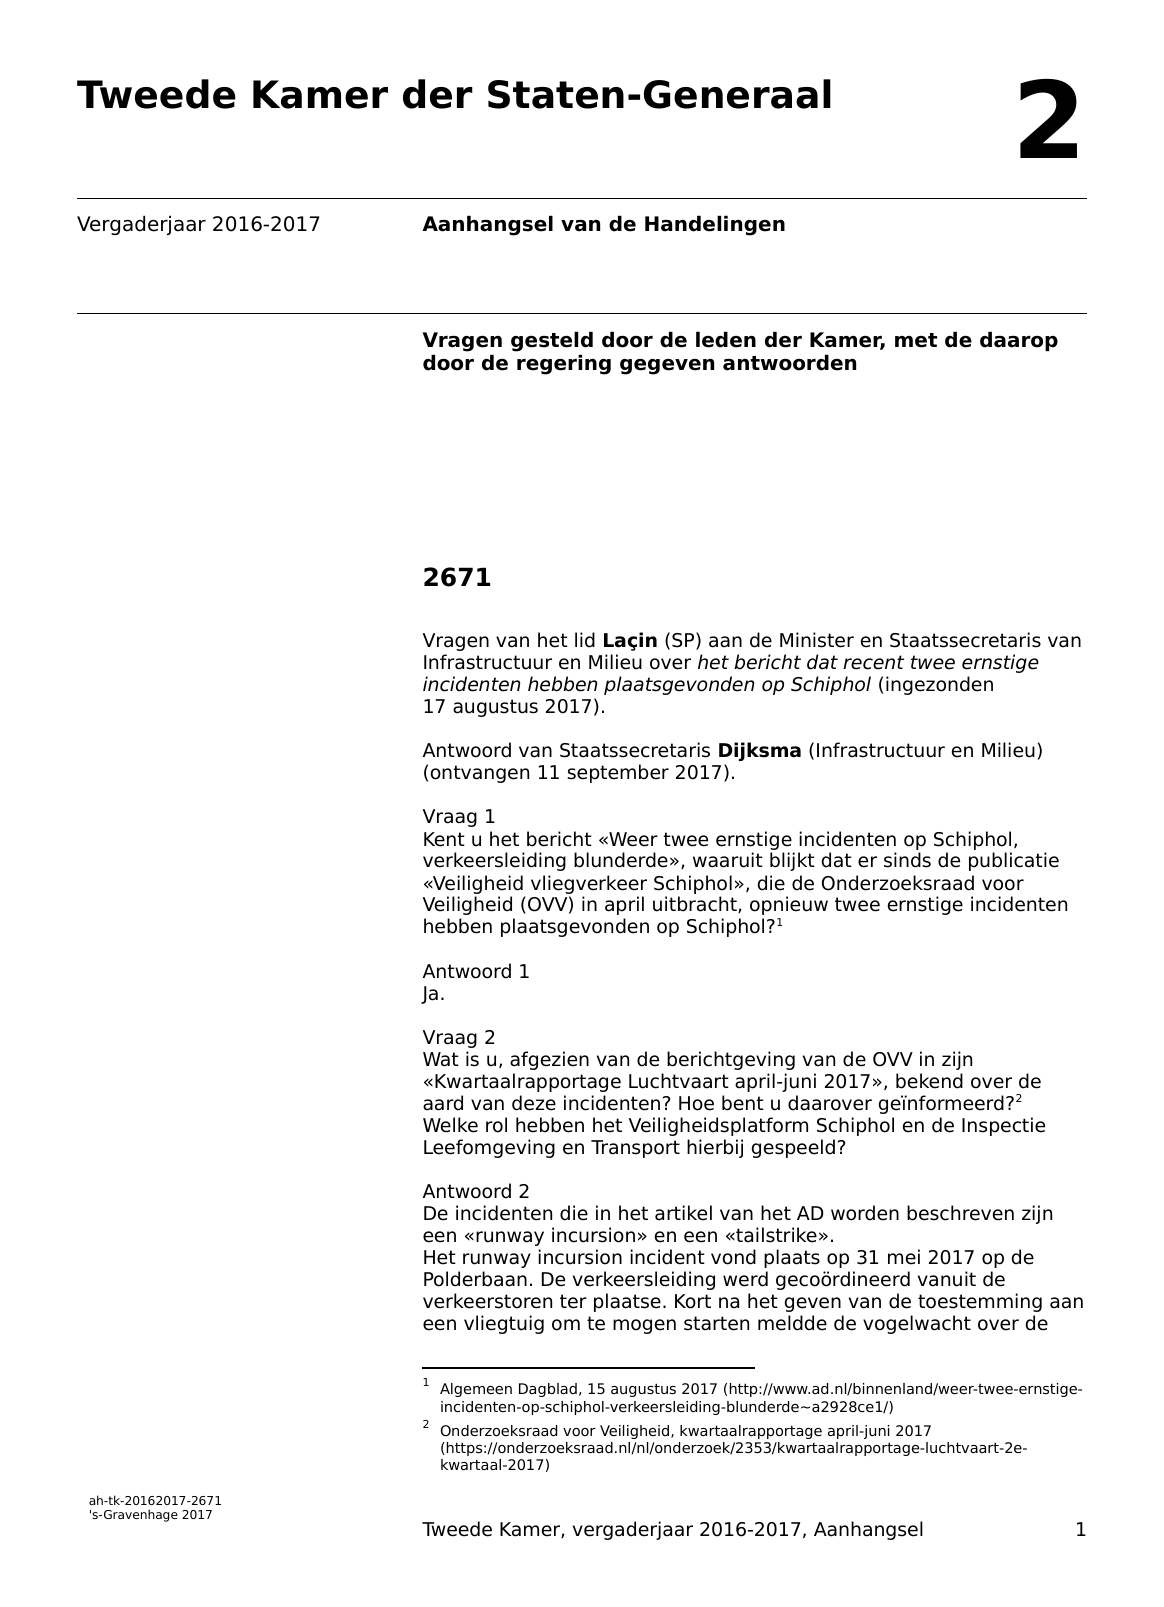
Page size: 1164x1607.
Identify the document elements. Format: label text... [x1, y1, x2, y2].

text Onderzoeksraad voor Veiligheid, kwartaalrapportage april-juni 2017 (https://onderzoeksraad.nl/nl/onderzoek/2353/kwartaalrapportage-luchtvaart-2e-kwartaal-2017) [422, 1418, 1087, 1474]
table_cell Aanhangsel van de Handelingen [422, 199, 1087, 313]
text 2671 [422, 563, 1087, 592]
table_cell [77, 314, 422, 375]
text Antwoord van Staatssecretaris Dijksma (Infrastructuur en Milieu) (ontvangen 11 september 2017). [422, 740, 1087, 784]
text Ja. [422, 982, 1087, 1004]
table_cell Vergaderjaar 2016-2017 [77, 199, 422, 313]
text Het runway incursion incident vond plaats op 31 mei 2017 op de Polderbaan. De verkeersleiding werd gecoördineerd vanuit de verkeerstoren ter plaatse. Kort na het geven van de toestemming aan een vliegtuig om te mogen starten meldde de vogelwacht over de [422, 1247, 1087, 1334]
text Vraag 2 [422, 1027, 1087, 1049]
table_header Tweede Kamer der Staten-Generaal [77, 59, 886, 198]
text Wat is u, afgezien van de berichtgeving van de OVV in zijn «Kwartaalrapportage Luchtvaart april-juni 2017», bekend over de aard van deze incidenten? Hoe bent u daarover geïnformeerd? Welke rol hebben het Veiligheidsplatform Schiphol en de Inspectie Leefomgeving en Transport hierbij gespeeld? [422, 1049, 1087, 1158]
text Vragen van het lid Laçin (SP) aan de Minister en Staatssecretaris van Infrastructuur en Milieu over het bericht dat recent twee ernstige incidenten hebben plaatsgevonden op Schiphol (ingezonden 17 augustus 2017). [422, 630, 1087, 718]
text Kent u het bericht «Weer twee ernstige incidenten op Schiphol, verkeersleiding blunderde», waaruit blijkt dat er sinds de publicatie «Veiligheid vliegverkeer Schiphol», die de Onderzoeksraad voor Veiligheid (OVV) in april uitbracht, opnieuw twee ernstige incidenten hebben plaatsgevonden op Schiphol? [422, 828, 1087, 938]
table_header 2 [886, 59, 1087, 198]
text Algemeen Dagblad, 15 augustus 2017 (http://www.ad.nl/binnenland/weer-twee-ernstige-incidenten-op-schiphol-verkeersleiding-blunderde~a2928ce1/) [422, 1377, 1087, 1416]
text De incidenten die in het artikel van het AD worden beschreven zijn een «runway incursion» en een «tailstrike». [422, 1203, 1087, 1247]
text Antwoord 1 [422, 961, 1087, 982]
text ah-tk-20162017-2671 [88, 1494, 323, 1508]
table_cell Vragen gesteld door de leden der Kamer, met de daarop door de regering gegeven antwoorden [422, 314, 1087, 375]
text 's-Gravenhage 2017 [88, 1508, 323, 1522]
text Vraag 1 [422, 806, 1087, 828]
text Antwoord 2 [422, 1181, 1087, 1203]
